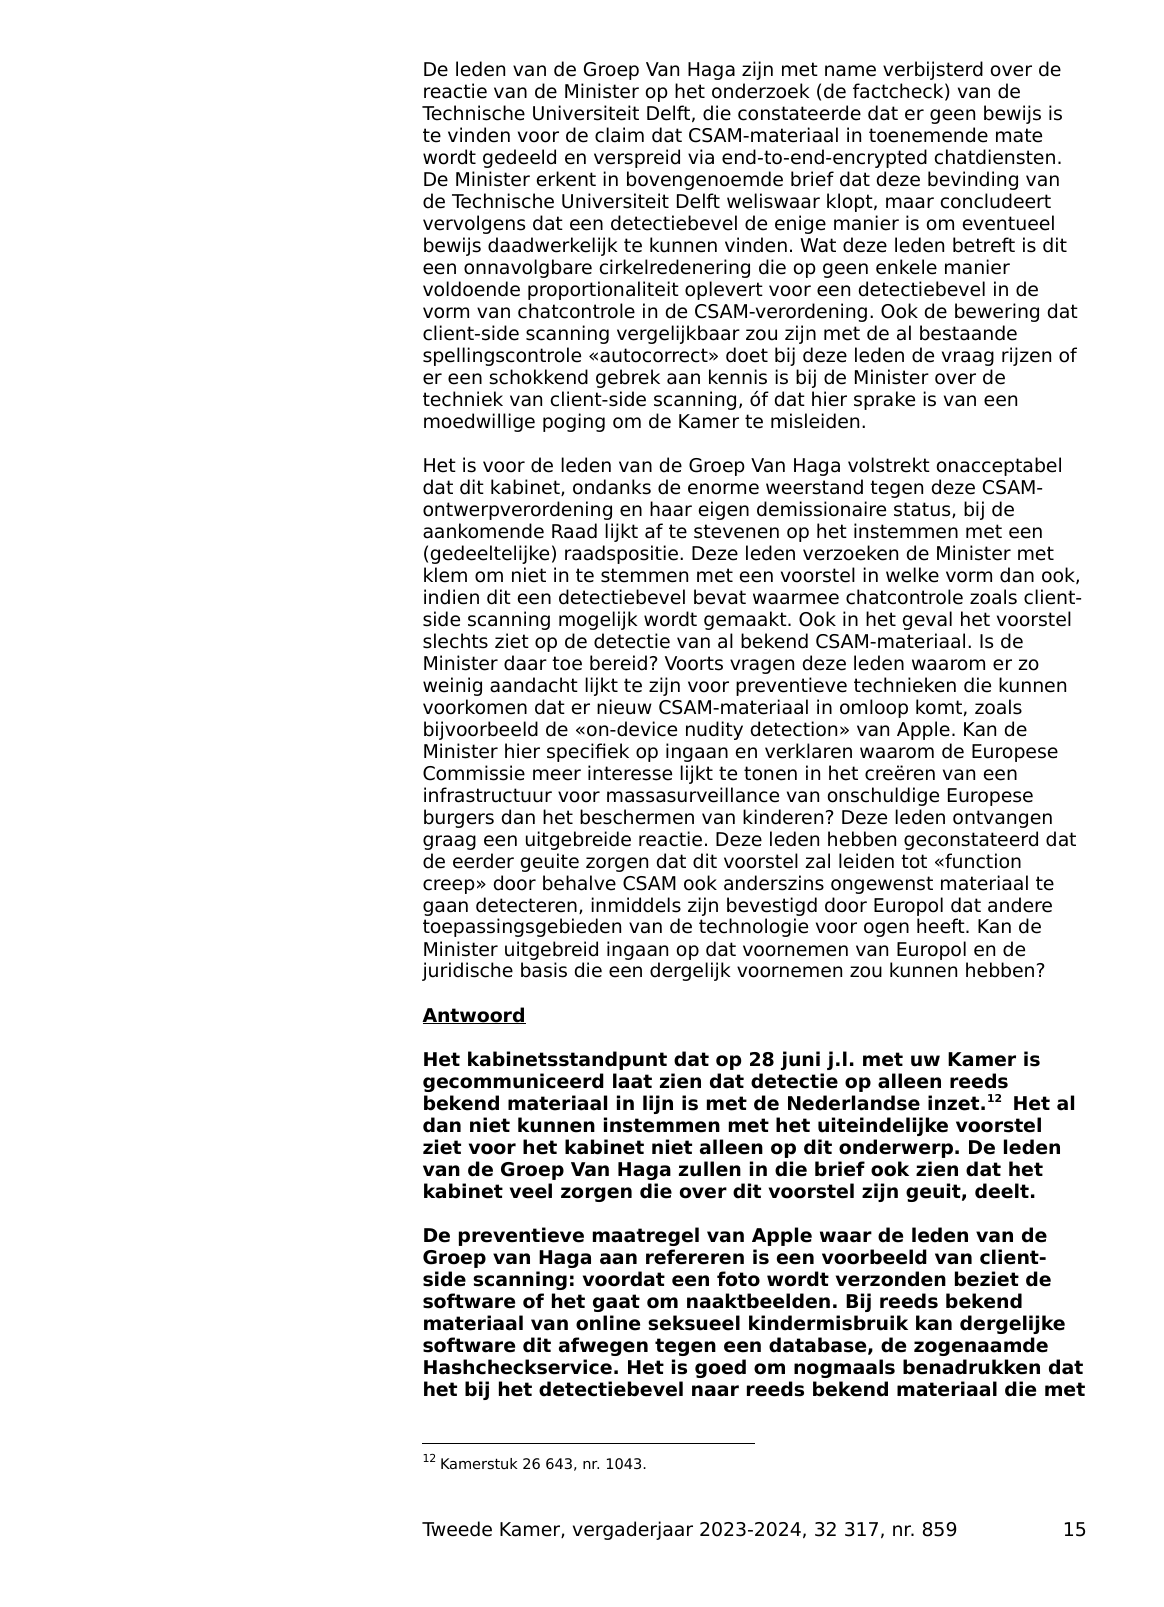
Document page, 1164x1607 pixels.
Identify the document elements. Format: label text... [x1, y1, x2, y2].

text Het is voor de leden van de Groep Van Haga volstrekt onacceptabel dat dit kabinet, ondanks de enorme weerstand tegen deze CSAM-ontwerpverordening en haar eigen demissionaire status, bij de aankomende Raad lijkt af te stevenen op het instemmen met een (gedeeltelijke) raadspositie. Deze leden verzoeken de Minister met klem om niet in te stemmen met een voorstel in welke vorm dan ook, indien dit een detectiebevel bevat waarmee chatcontrole zoals client-side scanning mogelijk wordt gemaakt. Ook in het geval het voorstel slechts ziet op de detectie van al bekend CSAM-materiaal. Is de Minister daar toe bereid? Voorts vragen deze leden waarom er zo weinig aandacht lijkt te zijn voor preventieve technieken die kunnen voorkomen dat er nieuw CSAM-materiaal in omloop komt, zoals bijvoorbeeld de «on-device nudity detection» van Apple. Kan de Minister hier specifiek op ingaan en verklaren waarom de Europese Commissie meer interesse lijkt te tonen in het creëren van een infrastructuur voor massasurveillance van onschuldige Europese burgers dan het beschermen van kinderen? Deze leden ontvangen graag een uitgebreide reactie. Deze leden hebben geconstateerd dat de eerder geuite zorgen dat dit voorstel zal leiden tot «function creep» door behalve CSAM ook anderszins ongewenst materiaal te gaan detecteren, inmiddels zijn bevestigd door Europol dat andere toepassingsgebieden van de technologie voor ogen heeft. Kan de Minister uitgebreid ingaan op dat voornemen van Europol en de juridische basis die een dergelijk voornemen zou kunnen hebben? [422, 455, 1087, 982]
text De preventieve maatregel van Apple waar de leden van de Groep van Haga aan refereren is een voorbeeld van client-side scanning: voordat een foto wordt verzonden beziet de software of het gaat om naaktbeelden. Bij reeds bekend materiaal van online seksueel kindermisbruik kan dergelijke software dit afwegen tegen een database, de zogenaamde Hashcheckservice. Het is goed om nogmaals benadrukken dat het bij het detectiebevel naar reeds bekend materiaal die met [422, 1225, 1087, 1401]
text De leden van de Groep Van Haga zijn met name verbijsterd over de reactie van de Minister op het onderzoek (de factcheck) van de Technische Universiteit Delft, die constateerde dat er geen bewijs is te vinden voor de claim dat CSAM-materiaal in toenemende mate wordt gedeeld en verspreid via end-to-end-encrypted chatdiensten. De Minister erkent in bovengenoemde brief dat deze bevinding van de Technische Universiteit Delft weliswaar klopt, maar concludeert vervolgens dat een detectiebevel de enige manier is om eventueel bewijs daadwerkelijk te kunnen vinden. Wat deze leden betreft is dit een onnavolgbare cirkelredenering die op geen enkele manier voldoende proportionaliteit oplevert voor een detectiebevel in de vorm van chatcontrole in de CSAM-verordening. Ook de bewering dat client-side scanning vergelijkbaar zou zijn met de al bestaande spellingscontrole «autocorrect» doet bij deze leden de vraag rijzen of er een schokkend gebrek aan kennis is bij de Minister over de techniek van client-side scanning, óf dat hier sprake is van een moedwillige poging om de Kamer te misleiden. [422, 59, 1087, 433]
subtitle Antwoord [422, 1004, 1087, 1027]
text Kamerstuk 26 643, nr. 1043. [422, 1452, 1087, 1474]
text Het kabinetsstandpunt dat op 28 juni j.l. met uw Kamer is gecommuniceerd laat zien dat detectie op alleen reeds bekend materiaal in lijn is met de Nederlandse inzet. Het al dan niet kunnen instemmen met het uiteindelijke voorstel ziet voor het kabinet niet alleen op dit onderwerp. De leden van de Groep Van Haga zullen in die brief ook zien dat het kabinet veel zorgen die over dit voorstel zijn geuit, deelt. [422, 1049, 1087, 1203]
